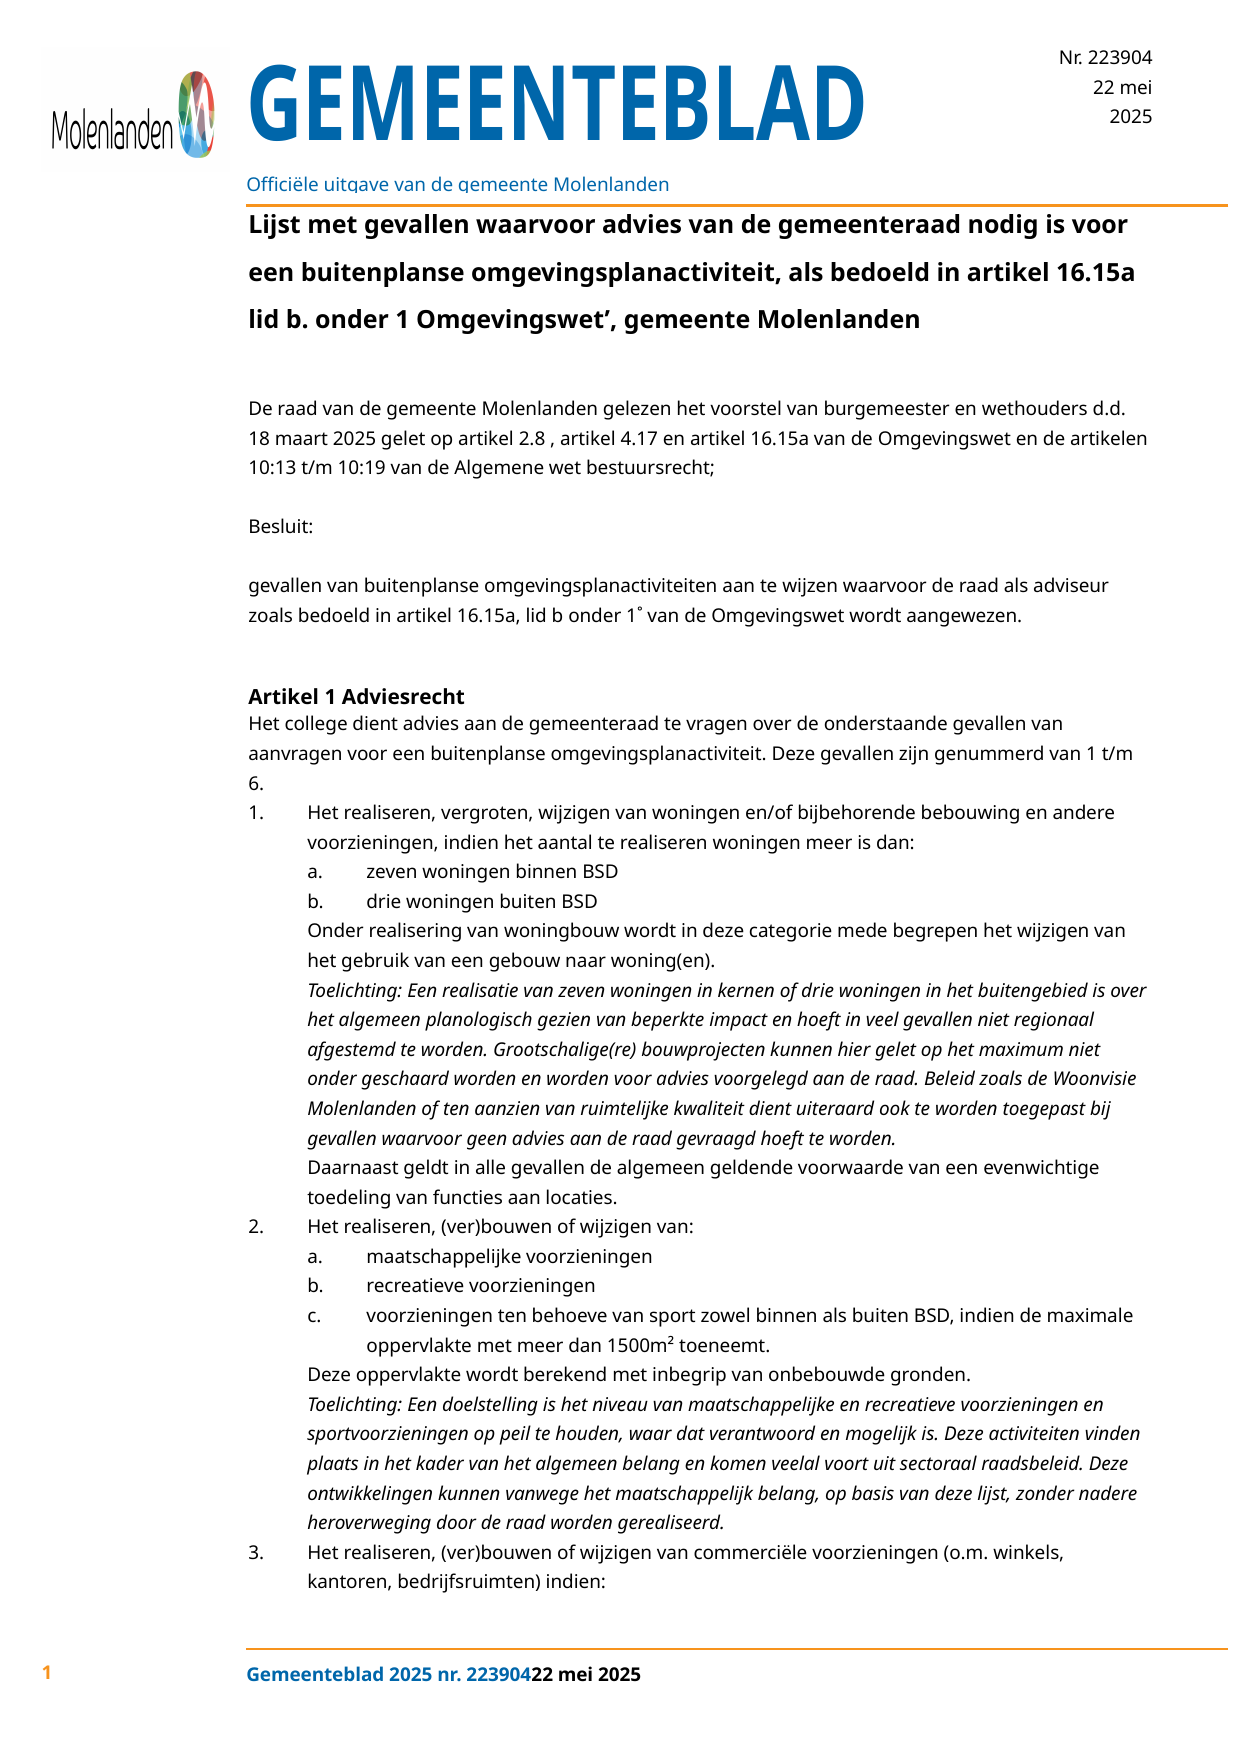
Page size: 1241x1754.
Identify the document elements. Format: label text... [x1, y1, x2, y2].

text gevallen van buitenplanse omgevingsplanactiviteiten aan te wijzen waarvoor de raad als adviseur zoals bedoeld in artikel 16.15a, lid b onder 1˚ van de Omgevingswet wordt aangewezen. [248, 573, 1152, 628]
list Deze oppervlakte wordt berekend met inbegrip van onbebouwde gronden. [248, 1361, 1152, 1387]
list Onder realisering van woningbouw wordt in deze categorie mede begrepen het wijzigen van het gebruik van een gebouw naar woning(en). [248, 918, 1152, 973]
picture [41, 47, 231, 172]
list maatschappelijke voorzieningen [307, 1243, 1152, 1269]
list voorzieningen ten behoeve van sport zowel binnen als buiten BSD, indien de maximale oppervlakte met meer dan 1500m² toeneemt. [307, 1302, 1152, 1358]
list Toelichting: Een realisatie van zeven woningen in kernen of drie woningen in het buitengebied is over het algemeen planologisch gezien van beperkte impact en hoeft in veel gevallen niet regionaal afgestemd te worden. Grootschalige(re) bouwprojecten kunnen hier gelet op het maximum niet onder geschaard worden en worden voor advies voorgelegd aan de raad. Beleid zoals de Woonvisie Molenlanden of ten aanzien van ruimtelijke kwaliteit dient uiteraard ook te worden toegepast bij gevallen waarvoor geen advies aan de raad gevraagd hoeft te worden. [248, 977, 1152, 1151]
text Artikel 1 Adviesrecht [248, 682, 1152, 711]
list Daarnaast geldt in alle gevallen de algemeen geldende voorwaarde van een evenwichtige toedeling van functies aan locaties. [248, 1154, 1152, 1210]
list drie woningen buiten BSD [307, 888, 1152, 914]
list Het realiseren, (ver)bouwen of wijzigen van: [248, 1213, 1152, 1239]
text De raad van de gemeente Molenlanden gelezen het voorstel van burgemeester en wethouders d.d. 18 maart 2025 gelet op artikel 2.8 , artikel 4.17 en artikel 16.15a van de Omgevingswet en de artikelen 10:13 t/m 10:19 van de Algemene wet bestuursrecht; [248, 395, 1152, 480]
list recreatieve voorzieningen [307, 1273, 1152, 1298]
list Het realiseren, (ver)bouwen of wijzigen van commerciële voorzieningen (o.m. winkels, kantoren, bedrijfsruimten) indien: [248, 1539, 1152, 1594]
text Lijst met gevallen waarvoor advies van de gemeenteraad nodig is voor een buitenplanse omgevingsplanactiviteit, als bedoeld in artikel 16.15a lid b. onder 1 Omgevingswet’, gemeente Molenlanden [248, 207, 1152, 336]
text Besluit: [248, 513, 1152, 539]
list Toelichting: Een doelstelling is het niveau van maatschappelijke en recreatieve voorzieningen en sportvoorzieningen op peil te houden, waar dat verantwoord en mogelijk is. Deze activiteiten vinden plaats in het kader van het algemeen belang en komen veelal voort uit sectoraal raadsbeleid. Deze ontwikkelingen kunnen vanwege het maatschappelijk belang, op basis van deze lijst, zonder nadere heroverweging door de raad worden gerealiseerd. [248, 1391, 1152, 1535]
list zeven woningen binnen BSD [307, 858, 1152, 884]
list Het realiseren, vergroten, wijzigen van woningen en/of bijbehorende bebouwing en andere voorzieningen, indien het aantal te realiseren woningen meer is dan: [248, 799, 1152, 855]
text Het college dient advies aan de gemeenteraad te vragen over de onderstaande gevallen van aanvragen voor een buitenplanse omgevingsplanactiviteit. Deze gevallen zijn genummerd van 1 t/m 6. [248, 711, 1152, 796]
